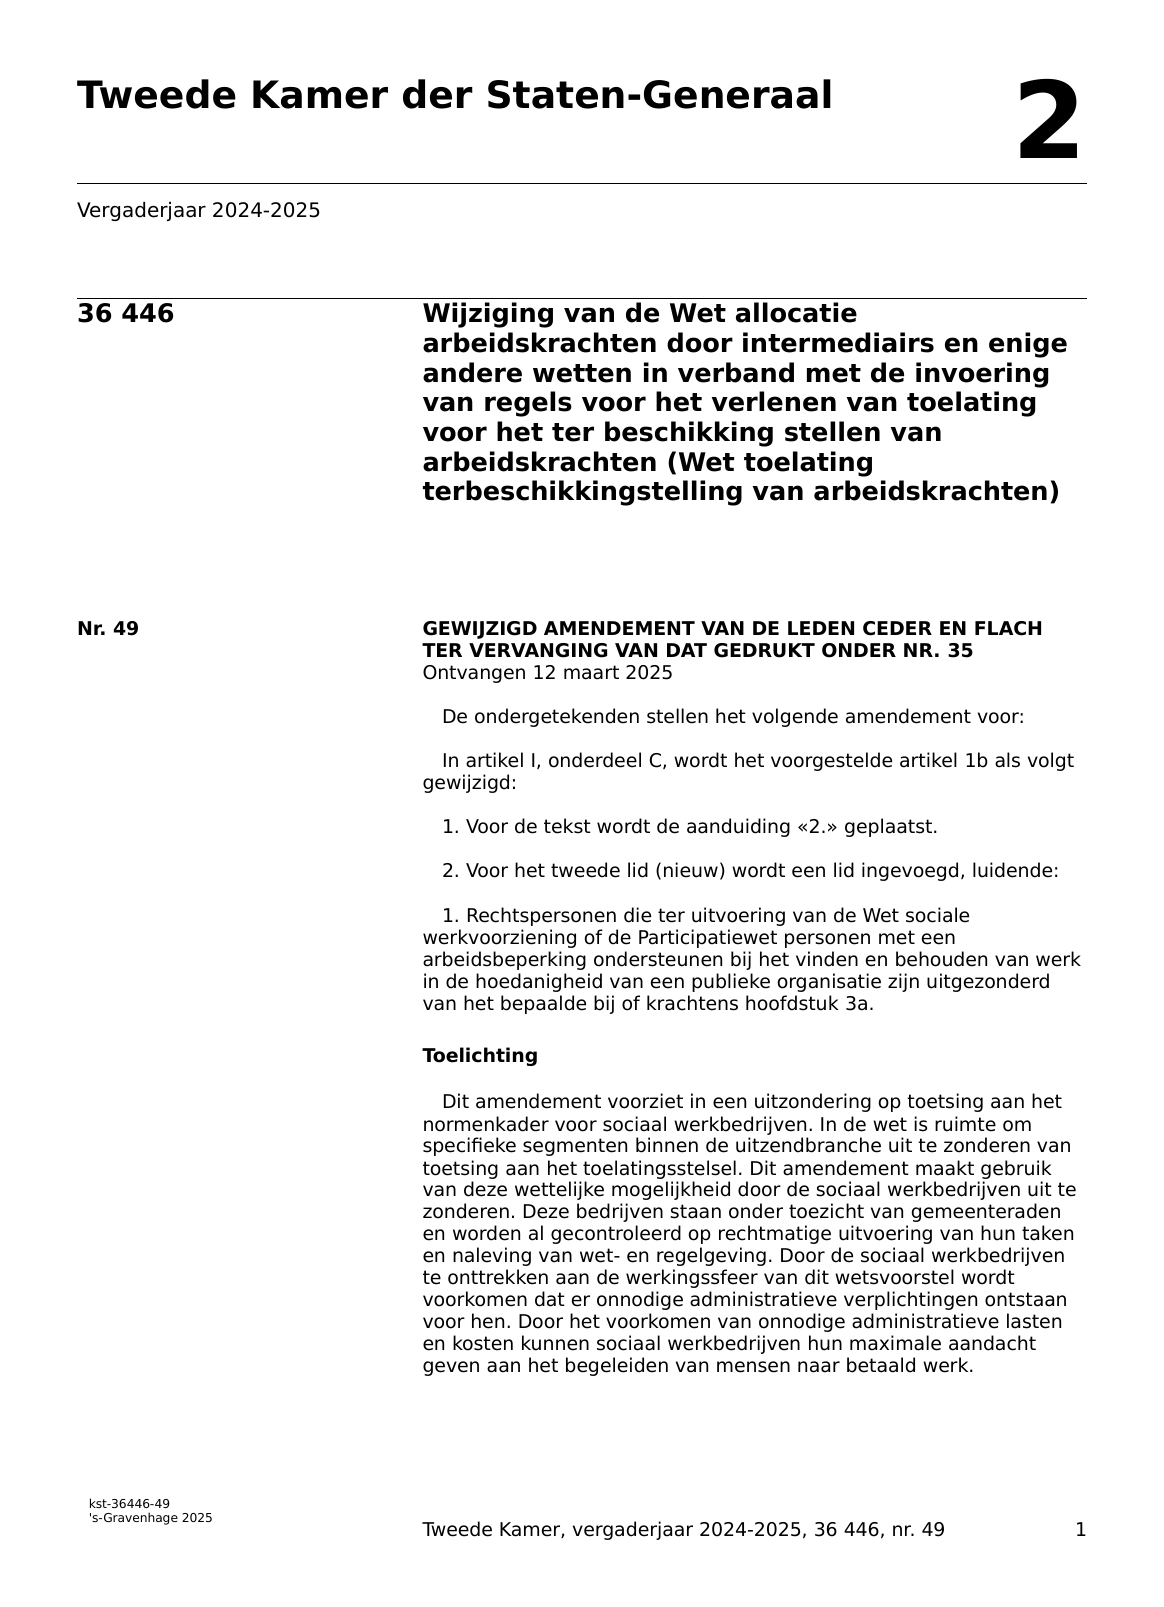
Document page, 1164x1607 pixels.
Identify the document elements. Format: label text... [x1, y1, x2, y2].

table_header 2 [886, 59, 1087, 183]
text 1. Rechtspersonen die ter uitvoering van de Wet sociale werkvoorziening of de Participatiewet personen met een arbeidsbeperking ondersteunen bij het vinden en behouden van werk in de hoedanigheid van een publieke organisatie zijn uitgezonderd van het bepaalde bij of krachtens hoofdstuk 3a. [422, 904, 1087, 1014]
text 's-Gravenhage 2025 [88, 1511, 323, 1525]
text kst-36446-49 [88, 1497, 323, 1511]
text 1. Voor de tekst wordt de aanduiding «2.» geplaatst. [422, 816, 1087, 838]
table_cell Vergaderjaar 2024-2025 [77, 184, 1087, 298]
text De ondergetekenden stellen het volgende amendement voor: [422, 706, 1087, 728]
subtitle 36 446 Wijziging van de Wet allocatie arbeidskrachten door intermediairs en enige andere wetten in verband met de invoering van regels voor het verlenen van toelating voor het ter beschikking stellen van arbeidskrachten (Wet toelating terbeschikkingstelling van arbeidskrachten) [77, 299, 1087, 507]
table_header Tweede Kamer der Staten-Generaal [77, 59, 886, 183]
text In artikel I, onderdeel C, wordt het voorgestelde artikel 1b als volgt gewijzigd: [422, 750, 1087, 794]
text Ontvangen 12 maart 2025 [422, 662, 1087, 684]
subtitle Nr. 49 GEWIJZIGD AMENDEMENT VAN DE LEDEN CEDER EN FLACH TER VERVANGING VAN DAT GEDRUKT ONDER NR. 35 [77, 618, 1087, 662]
subtitle Toelichting [422, 1044, 1087, 1066]
text 2. Voor het tweede lid (nieuw) wordt een lid ingevoegd, luidende: [422, 860, 1087, 882]
text Dit amendement voorziet in een uitzondering op toetsing aan het normenkader voor sociaal werkbedrijven. In de wet is ruimte om specifieke segmenten binnen de uitzendbranche uit te zonderen van toetsing aan het toelatingsstelsel. Dit amendement maakt gebruik van deze wettelijke mogelijkheid door de sociaal werkbedrijven uit te zonderen. Deze bedrijven staan onder toezicht van gemeenteraden en worden al gecontroleerd op rechtmatige uitvoering van hun taken en naleving van wet- en regelgeving. Door de sociaal werkbedrijven te onttrekken aan de werkingssfeer van dit wetsvoorstel wordt voorkomen dat er onnodige administratieve verplichtingen ontstaan voor hen. Door het voorkomen van onnodige administratieve lasten en kosten kunnen sociaal werkbedrijven hun maximale aandacht geven aan het begeleiden van mensen naar betaald werk. [422, 1091, 1087, 1377]
